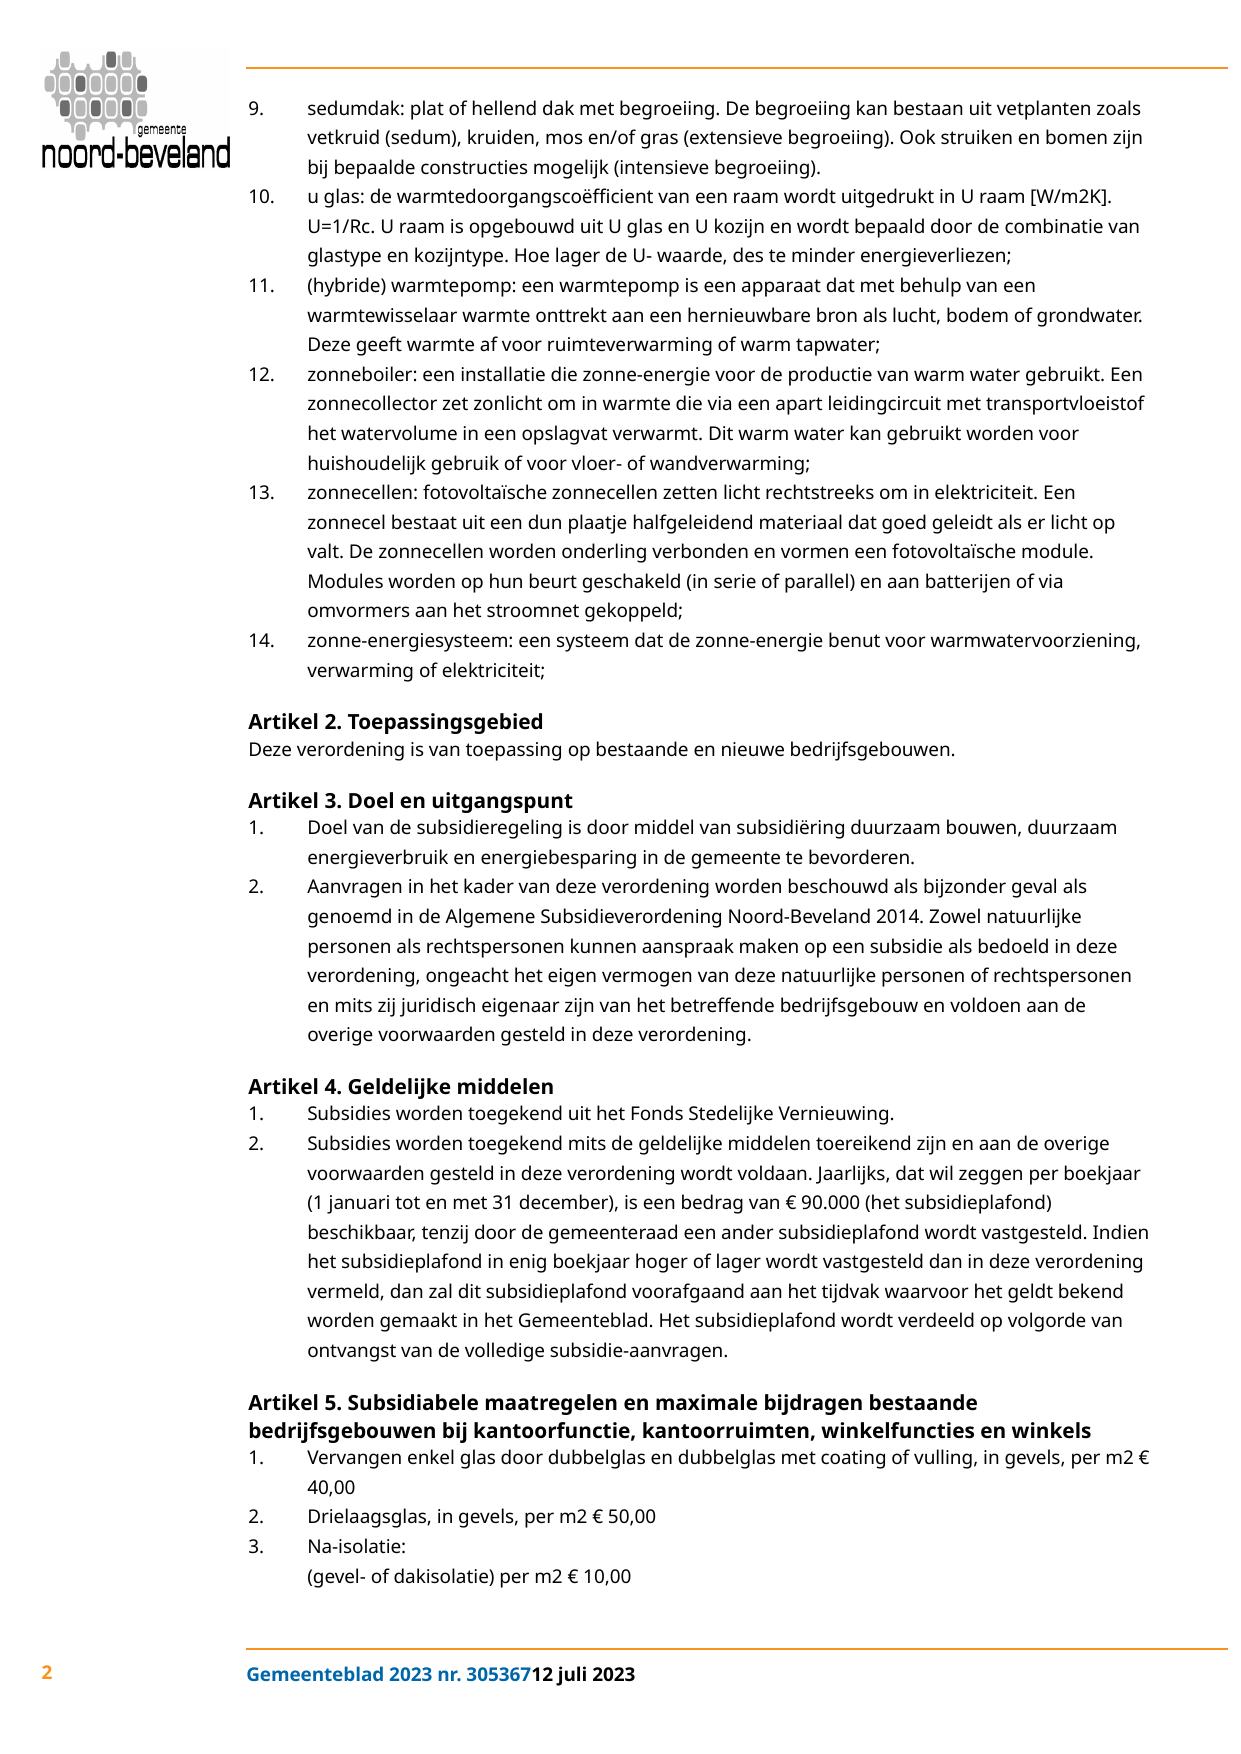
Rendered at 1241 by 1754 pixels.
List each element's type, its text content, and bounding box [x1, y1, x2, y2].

text Artikel 3. Doel en uitgangspunt [248, 786, 1152, 814]
text Artikel 4. Geldelijke middelen [248, 1072, 1152, 1101]
list Vervangen enkel glas door dubbelglas en dubbelglas met coating of vulling, in gevels, per m2 € 40,00 [248, 1444, 1152, 1500]
text Artikel 2. Toepassingsgebied [248, 707, 1152, 736]
list Na-isolatie: [248, 1533, 1152, 1559]
list Subsidies worden toegekend mits de geldelijke middelen toereikend zijn en aan de overige voorwaarden gesteld in deze verordening wordt voldaan. Jaarlijks, dat wil zeggen per boekjaar (1 januari tot en met 31 december), is een bedrag van € 90.000 (het subsidieplafond) beschikbaar, tenzij door de gemeenteraad een ander subsidieplafond wordt vastgesteld. Indien het subsidieplafond in enig boekjaar hoger of lager wordt vastgesteld dan in deze verordening vermeld, dan zal dit subsidieplafond voorafgaand aan het tijdvak waarvoor het geldt bekend worden gemaakt in het Gemeenteblad. Het subsidieplafond wordt verdeeld op volgorde van ontvangst van de volledige subsidie-aanvragen. [248, 1130, 1152, 1363]
list Aanvragen in het kader van deze verordening worden beschouwd als bijzonder geval als genoemd in de Algemene Subsidieverordening Noord-Beveland 2014. Zowel natuurlijke personen als rechtspersonen kunnen aanspraak maken op een subsidie als bedoeld in deze verordening, ongeacht het eigen vermogen van deze natuurlijke personen of rechtspersonen en mits zij juridisch eigenaar zijn van het betreffende bedrijfsgebouw en voldoen aan de overige voorwaarden gesteld in deze verordening. [248, 874, 1152, 1047]
list u glas: de warmtedoorgangscoëfficient van een raam wordt uitgedrukt in U raam [W/m2K]. U=1/Rc. U raam is opgebouwd uit U glas en U kozijn en wordt bepaald door de combinatie van glastype en kozijntype. Hoe lager de U- waarde, des te minder energieverliezen; [248, 183, 1152, 268]
text Artikel 5. Subsidiabele maatregelen en maximale bijdragen bestaande bedrijfsgebouwen bij kantoorfunctie, kantoorruimten, winkelfuncties en winkels [248, 1388, 1152, 1444]
text Deze verordening is van toepassing op bestaande en nieuwe bedrijfsgebouwen. [248, 736, 1152, 761]
list zonne-energiesysteem: een systeem dat de zonne-energie benut voor warmwatervoorziening, verwarming of elektriciteit; [248, 627, 1152, 683]
list Doel van de subsidieregeling is door middel van subsidiëring duurzaam bouwen, duurzaam energieverbruik en energiebesparing in de gemeente te bevorderen. [248, 814, 1152, 870]
list Subsidies worden toegekend uit het Fonds Stedelijke Vernieuwing. [248, 1101, 1152, 1126]
list (hybride) warmtepomp: een warmtepomp is een apparaat dat met behulp van een warmtewisselaar warmte onttrekt aan een hernieuwbare bron als lucht, bodem of grondwater. Deze geeft warmte af voor ruimteverwarming of warm tapwater; [248, 272, 1152, 357]
list Drielaagsglas, in gevels, per m2 € 50,00 [248, 1504, 1152, 1529]
list zonnecellen: fotovoltaïsche zonnecellen zetten licht rechtstreeks om in elektriciteit. Een zonnecel bestaat uit een dun plaatje halfgeleidend materiaal dat goed geleidt als er licht op valt. De zonnecellen worden onderling verbonden en vormen een fotovoltaïsche module. Modules worden op hun beurt geschakeld (in serie of parallel) en aan batterijen of via omvormers aan het stroomnet gekoppeld; [248, 479, 1152, 623]
picture [41, 47, 231, 172]
list (gevel- of dakisolatie) per m2 € 10,00 [248, 1563, 1152, 1588]
list sedumdak: plat of hellend dak met begroeiing. De begroeiing kan bestaan uit vetplanten zoals vetkruid (sedum), kruiden, mos en/of gras (extensieve begroeiing). Ook struiken en bomen zijn bij bepaalde constructies mogelijk (intensieve begroeiing). [248, 95, 1152, 180]
list zonneboiler: een installatie die zonne-energie voor de productie van warm water gebruikt. Een zonnecollector zet zonlicht om in warmte die via een apart leidingcircuit met transportvloeistof het watervolume in een opslagvat verwarmt. Dit warm water kan gebruikt worden voor huishoudelijk gebruik of voor vloer- of wandverwarming; [248, 361, 1152, 476]
